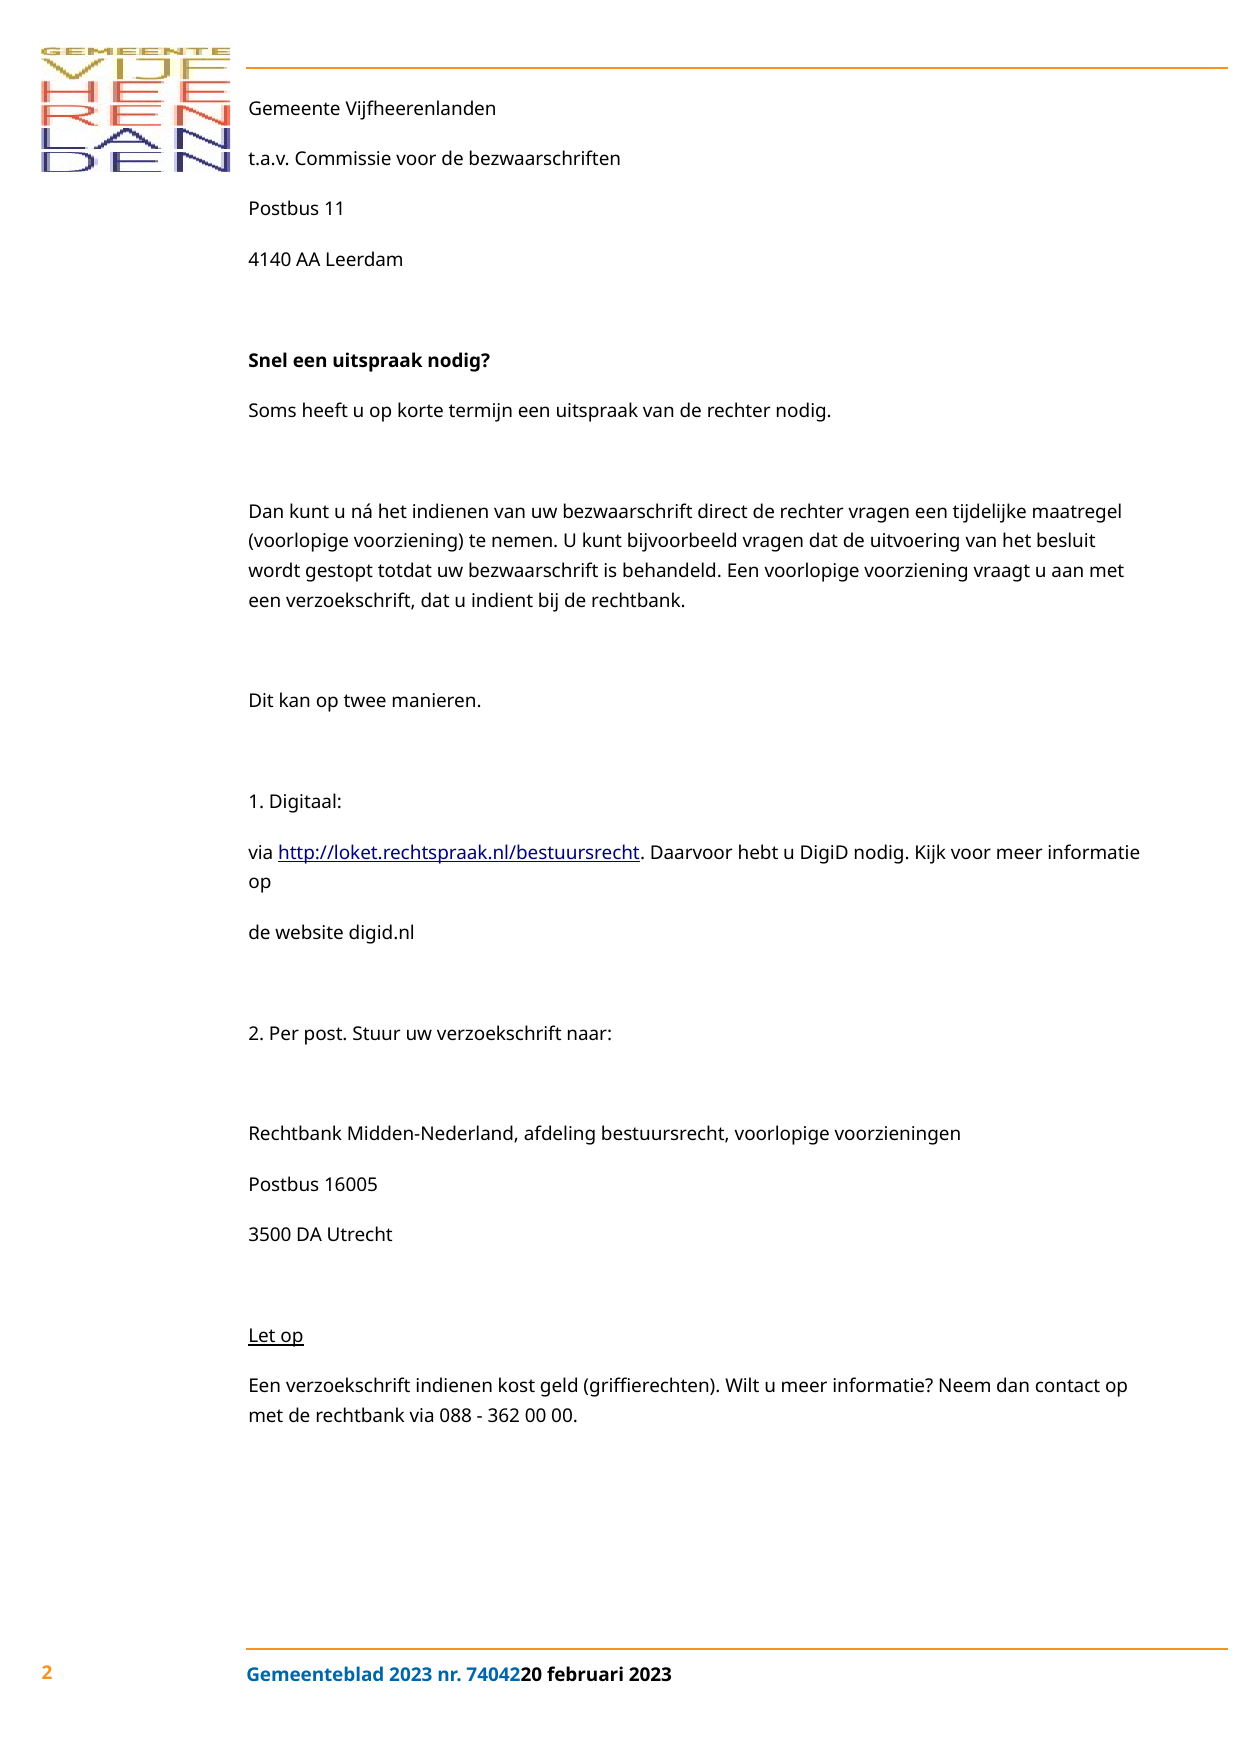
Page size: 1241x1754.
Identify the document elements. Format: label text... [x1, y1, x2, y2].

text 1. Digitaal: [248, 788, 1152, 814]
text 2. Per post. Stuur uw verzoekschrift naar: [248, 1020, 1152, 1046]
text de website digid.nl [248, 919, 1152, 945]
text Rechtbank Midden-Nederland, afdeling bestuursrecht, voorlopige voorzieningen [248, 1121, 1152, 1146]
text 3500 DA Utrecht [248, 1221, 1152, 1247]
text Gemeente Vijfheerenlanden [248, 95, 1152, 121]
picture [41, 47, 231, 172]
text Snel een uitspraak nodig? [248, 347, 1152, 373]
text Soms heeft u op korte termijn een uitspraak van de rechter nodig. [248, 397, 1152, 423]
text Dan kunt u ná het indienen van uw bezwaarschrift direct de rechter vragen een tijdelijke maatregel (voorlopige voorziening) te nemen. U kunt bijvoorbeeld vragen dat de uitvoering van het besluit wordt gestopt totdat uw bezwaarschrift is behandeld. Een voorlopige voorziening vraagt u aan met een verzoekschrift, dat u indient bij de rechtbank. [248, 498, 1152, 613]
text 4140 AA Leerdam [248, 246, 1152, 272]
text Dit kan op twee manieren. [248, 688, 1152, 713]
text Let op [248, 1322, 1152, 1348]
text t.a.v. Commissie voor de bezwaarschriften [248, 145, 1152, 171]
text Postbus 16005 [248, 1171, 1152, 1197]
text via http://loket.rechtspraak.nl/bestuursrecht. Daarvoor hebt u DigiD nodig. Kijk voor meer informatie op [248, 839, 1152, 894]
text Een verzoekschrift indienen kost geld (griffierechten). Wilt u meer informatie? Neem dan contact op met de rechtbank via 088 - 362 00 00. [248, 1373, 1152, 1428]
text Postbus 11 [248, 196, 1152, 221]
